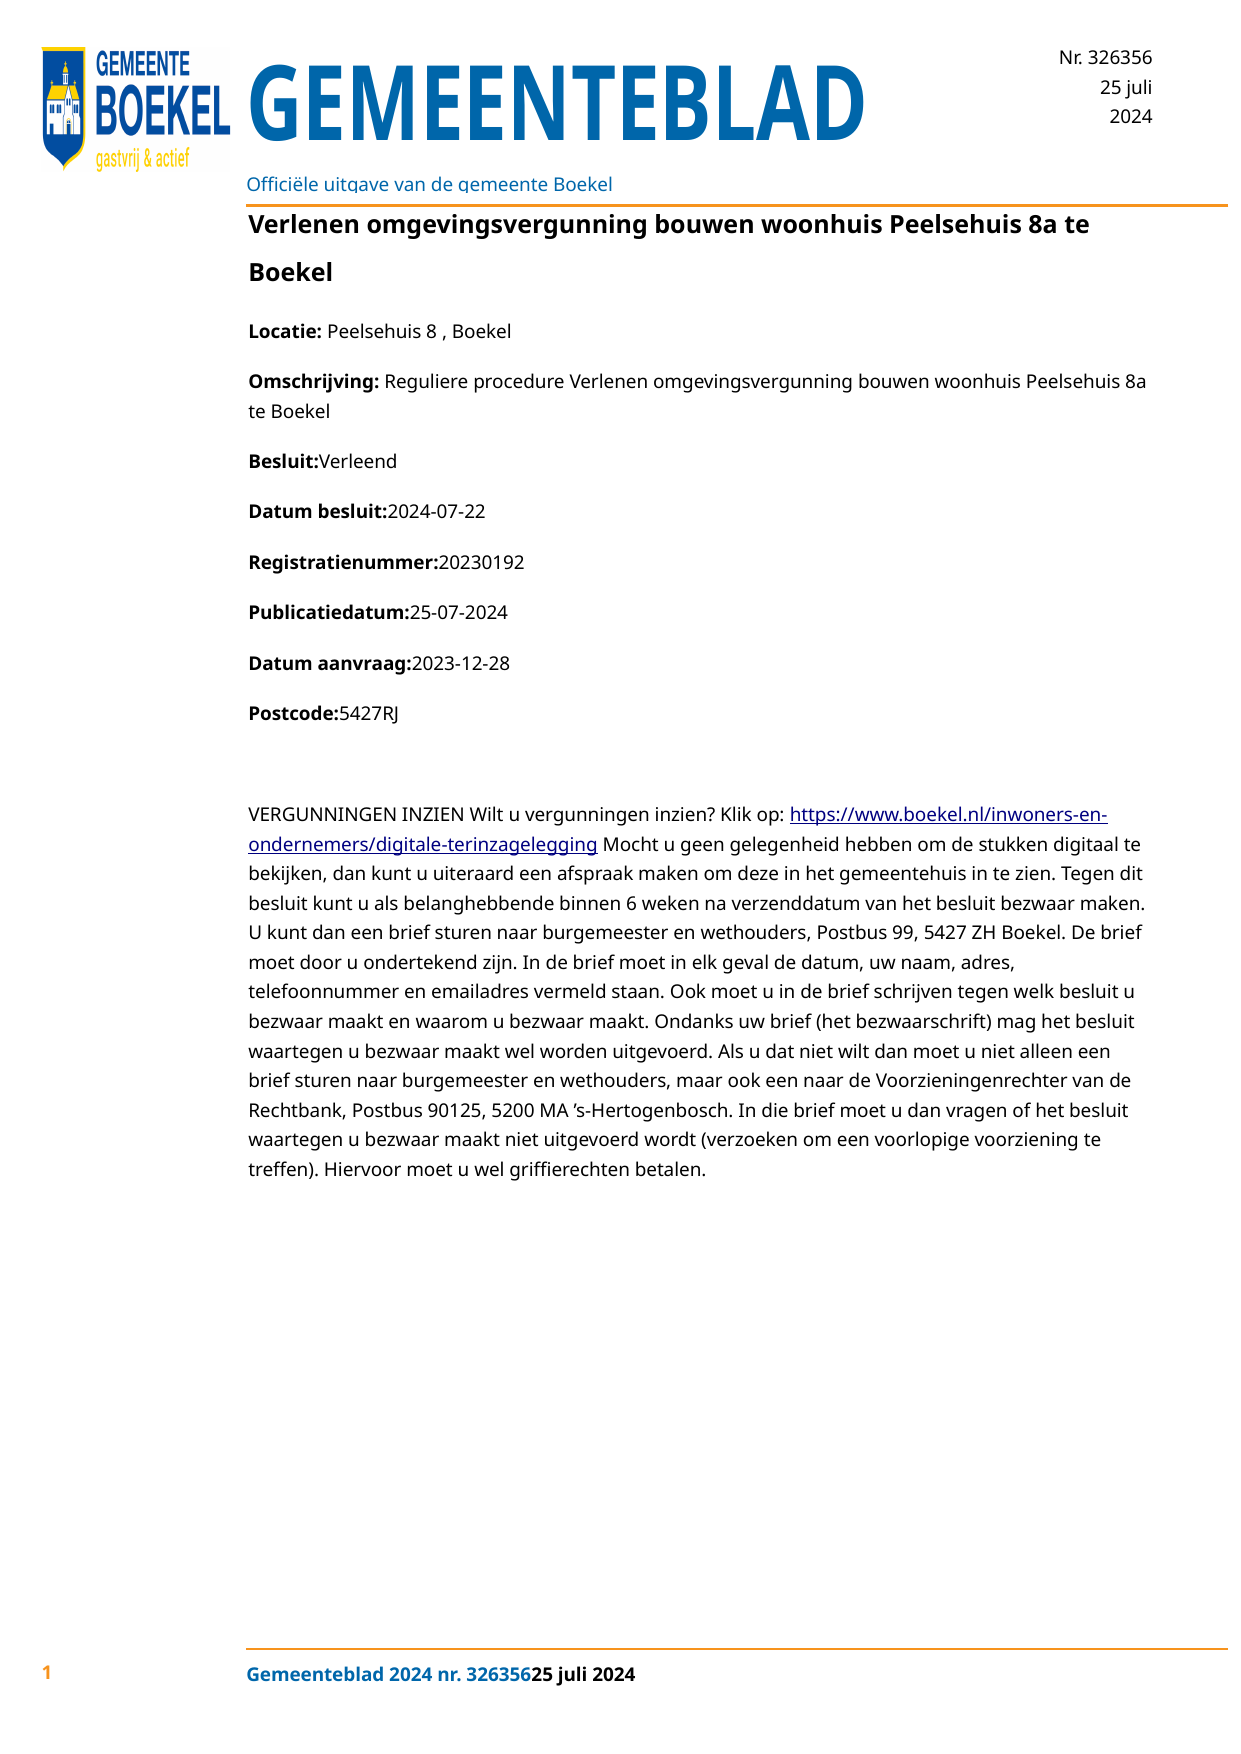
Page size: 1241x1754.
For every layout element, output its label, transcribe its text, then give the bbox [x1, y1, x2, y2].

text Datum besluit:2024-07-22 [248, 499, 1152, 524]
text Registratienummer:20230192 [248, 549, 1152, 575]
text Publicatiedatum:25-07-2024 [248, 599, 1152, 625]
text VERGUNNINGEN INZIEN Wilt u vergunningen inzien? Klik op: https://www.boekel.nl/inwoners-en-ondernemers/digitale-terinzagelegging Mocht u geen gelegenheid hebben om de stukken digitaal te bekijken, dan kunt u uiteraard een afspraak maken om deze in het gemeentehuis in te zien. Tegen dit besluit kunt u als belanghebbende binnen 6 weken na verzenddatum van het besluit bezwaar maken. U kunt dan een brief sturen naar burgemeester en wethouders, Postbus 99, 5427 ZH Boekel. De brief moet door u ondertekend zijn. In de brief moet in elk geval de datum, uw naam, adres, telefoonnummer en emailadres vermeld staan. Ook moet u in de brief schrijven tegen welk besluit u bezwaar maakt en waarom u bezwaar maakt. Ondanks uw brief (het bezwaarschrift) mag het besluit waartegen u bezwaar maakt wel worden uitgevoerd. Als u dat niet wilt dan moet u niet alleen een brief sturen naar burgemeester en wethouders, maar ook een naar de Voorzieningenrechter van de Rechtbank, Postbus 90125, 5200 MA ’s-Hertogenbosch. In die brief moet u dan vragen of het besluit waartegen u bezwaar maakt niet uitgevoerd wordt (verzoeken om een voorlopige voorziening te treffen). Hiervoor moet u wel griffierechten betalen. [248, 801, 1152, 1182]
text Verlenen omgevingsvergunning bouwen woonhuis Peelsehuis 8a te Boekel [248, 207, 1152, 288]
text Datum aanvraag:2023-12-28 [248, 650, 1152, 676]
text Omschrijving: Reguliere procedure Verlenen omgevingsvergunning bouwen woonhuis Peelsehuis 8a te Boekel [248, 368, 1152, 424]
text Locatie: Peelsehuis 8 , Boekel [248, 318, 1152, 344]
text Besluit:Verleend [248, 448, 1152, 474]
picture [41, 47, 231, 172]
text Postcode:5427RJ [248, 700, 1152, 726]
